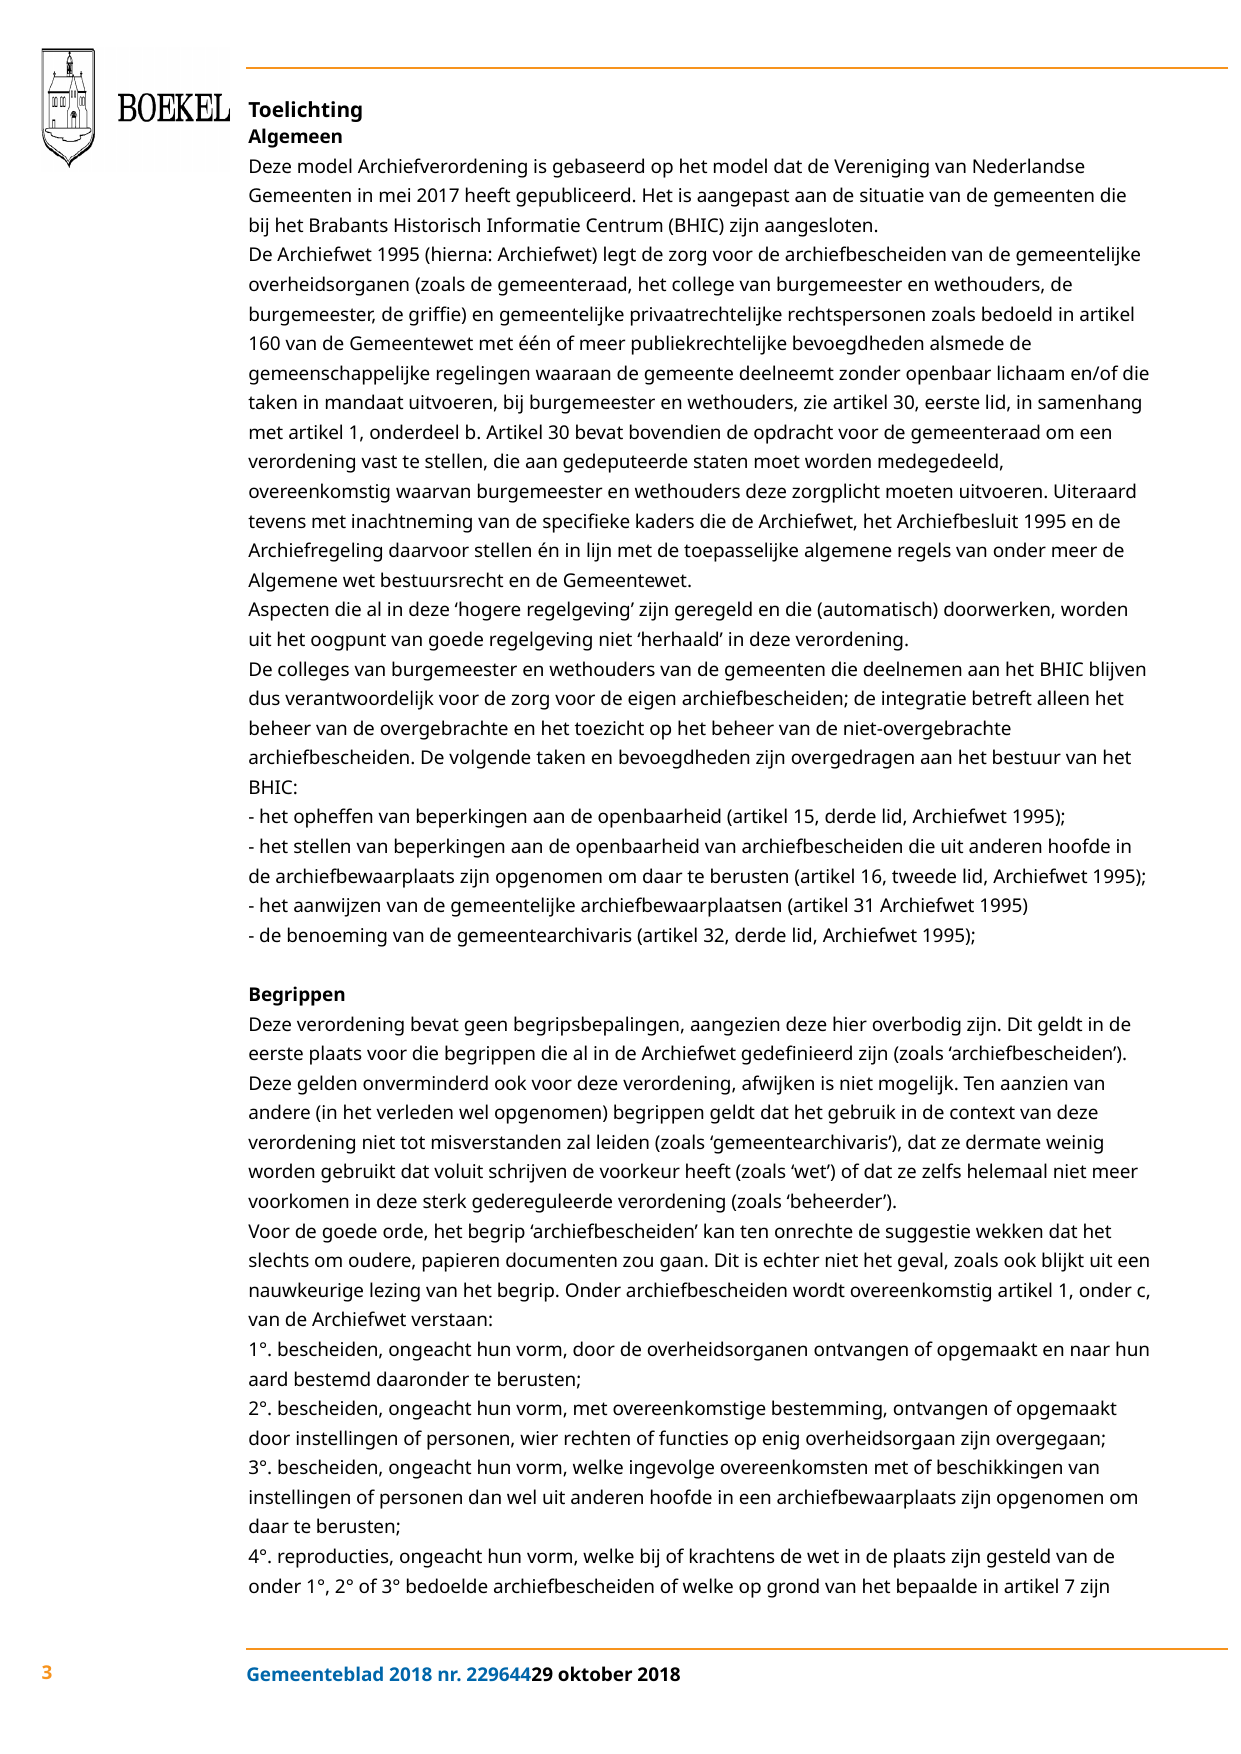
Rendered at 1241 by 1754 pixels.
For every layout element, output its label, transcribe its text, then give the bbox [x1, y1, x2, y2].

text 2°. bescheiden, ongeacht hun vorm, met overeenkomstige bestemming, ontvangen of opgemaakt door instellingen of personen, wier rechten of functies op enig overheidsorgaan zijn overgegaan; [248, 1395, 1152, 1451]
text De Archiefwet 1995 (hierna: Archiefwet) legt de zorg voor de archiefbescheiden van de gemeentelijke overheidsorganen (zoals de gemeenteraad, het college van burgemeester en wethouders, de burgemeester, de griffie) en gemeentelijke privaatrechtelijke rechtspersonen zoals bedoeld in artikel 160 van de Gemeentewet met één of meer publiekrechtelijke bevoegdheden alsmede de gemeenschappelijke regelingen waaraan de gemeente deelneemt zonder openbaar lichaam en/of die taken in mandaat uitvoeren, bij burgemeester en wethouders, zie artikel 30, eerste lid, in samenhang met artikel 1, onderdeel b. Artikel 30 bevat bovendien de opdracht voor de gemeenteraad om een verordening vast te stellen, die aan gedeputeerde staten moet worden medegedeeld, overeenkomstig waarvan burgemeester en wethouders deze zorgplicht moeten uitvoeren. Uiteraard tevens met inachtneming van de specifieke kaders die de Archiefwet, het Archiefbesluit 1995 en de Archiefregeling daarvoor stellen én in lijn met de toepasselijke algemene regels van onder meer de Algemene wet bestuursrecht en de Gemeentewet. [248, 242, 1152, 593]
text 3°. bescheiden, ongeacht hun vorm, welke ingevolge overeenkomsten met of beschikkingen van instellingen of personen dan wel uit anderen hoofde in een archiefbewaarplaats zijn opgenomen om daar te berusten; [248, 1454, 1152, 1539]
text - het stellen van beperkingen aan de openbaarheid van archiefbescheiden die uit anderen hoofde in de archiefbewaarplaats zijn opgenomen om daar te berusten (artikel 16, tweede lid, Archiefwet 1995); [248, 833, 1152, 889]
text 1°. bescheiden, ongeacht hun vorm, door de overheidsorganen ontvangen of opgemaakt en naar hun aard bestemd daaronder te berusten; [248, 1336, 1152, 1392]
text Begrippen [248, 981, 1152, 1007]
text Toelichting [248, 95, 1152, 123]
picture [41, 47, 231, 172]
text - de benoeming van de gemeentearchivaris (artikel 32, derde lid, Archiefwet 1995); [248, 922, 1152, 948]
text Algemeen [248, 123, 1152, 149]
text Deze verordening bevat geen begripsbepalingen, aangezien deze hier overbodig zijn. Dit geldt in de eerste plaats voor die begrippen die al in de Archiefwet gedefinieerd zijn (zoals ‘archiefbescheiden’). Deze gelden onverminderd ook voor deze verordening, afwijken is niet mogelijk. Ten aanzien van andere (in het verleden wel opgenomen) begrippen geldt dat het gebruik in de context van deze verordening niet tot misverstanden zal leiden (zoals ‘gemeentearchivaris’), dat ze dermate weinig worden gebruikt dat voluit schrijven de voorkeur heeft (zoals ‘wet’) of dat ze zelfs helemaal niet meer voorkomen in deze sterk gedereguleerde verordening (zoals ‘beheerder’). [248, 1011, 1152, 1214]
text - het aanwijzen van de gemeentelijke archiefbewaarplaatsen (artikel 31 Archiefwet 1995) [248, 892, 1152, 918]
text - het opheffen van beperkingen aan de openbaarheid (artikel 15, derde lid, Archiefwet 1995); [248, 804, 1152, 829]
text De colleges van burgemeester en wethouders van de gemeenten die deelnemen aan het BHIC blijven dus verantwoordelijk voor de zorg voor de eigen archiefbescheiden; de integratie betreft alleen het beheer van de overgebrachte en het toezicht op het beheer van de niet-overgebrachte archiefbescheiden. De volgende taken en bevoegdheden zijn overgedragen aan het bestuur van het BHIC: [248, 656, 1152, 800]
text 4°. reproducties, ongeacht hun vorm, welke bij of krachtens de wet in de plaats zijn gesteld van de onder 1°, 2° of 3° bedoelde archiefbescheiden of welke op grond van het bepaalde in artikel 7 zijn [248, 1543, 1152, 1599]
text Deze model Archiefverordening is gebaseerd op het model dat de Vereniging van Nederlandse Gemeenten in mei 2017 heeft gepubliceerd. Het is aangepast aan de situatie van de gemeenten die bij het Brabants Historisch Informatie Centrum (BHIC) zijn aangesloten. [248, 153, 1152, 238]
text Voor de goede orde, het begrip ‘archiefbescheiden’ kan ten onrechte de suggestie wekken dat het slechts om oudere, papieren documenten zou gaan. Dit is echter niet het geval, zoals ook blijkt uit een nauwkeurige lezing van het begrip. Onder archiefbescheiden wordt overeenkomstig artikel 1, onder c, van de Archiefwet verstaan: [248, 1218, 1152, 1332]
text Aspecten die al in deze ‘hogere regelgeving’ zijn geregeld en die (automatisch) doorwerken, worden uit het oogpunt van goede regelgeving niet ‘herhaald’ in deze verordening. [248, 597, 1152, 652]
